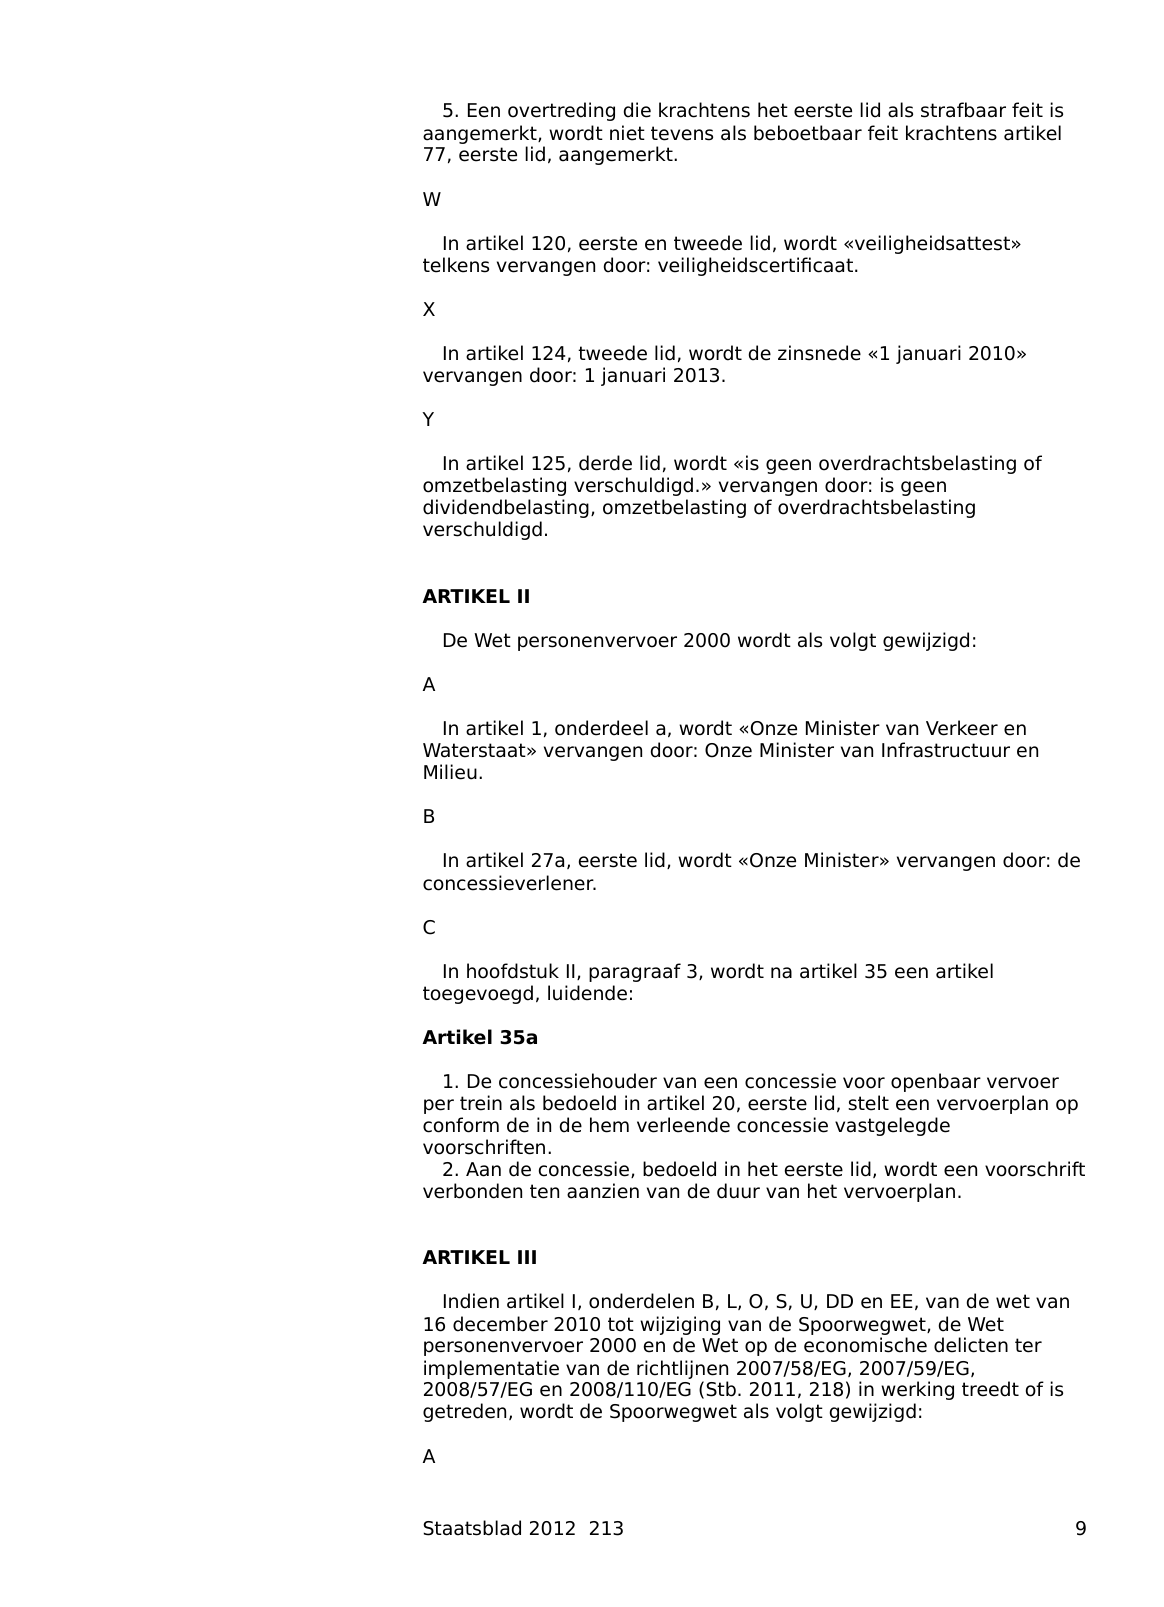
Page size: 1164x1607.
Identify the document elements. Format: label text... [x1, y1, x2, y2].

text In artikel 125, derde lid, wordt «is geen overdrachtsbelasting of omzetbelasting verschuldigd.» vervangen door: is geen dividendbelasting, omzetbelasting of overdrachtsbelasting verschuldigd. [422, 453, 1087, 541]
subtitle ARTIKEL II [422, 586, 1087, 608]
text Indien artikel I, onderdelen B, L, O, S, U, DD en EE, van de wet van 16 december 2010 tot wijziging van de Spoorwegwet, de Wet personenvervoer 2000 en de Wet op de economische delicten ter implementatie van de richtlijnen 2007/58/EG, 2007/59/EG, 2008/57/EG en 2008/110/EG (Stb. 2011, 218) in werking treedt of is getreden, wordt de Spoorwegwet als volgt gewijzigd: [422, 1291, 1087, 1423]
subtitle ARTIKEL III [422, 1247, 1087, 1269]
text B [422, 806, 1087, 828]
text 2. Aan de concessie, bedoeld in het eerste lid, wordt een voorschrift verbonden ten aanzien van de duur van het vervoerplan. [422, 1159, 1087, 1203]
subtitle Artikel 35a [422, 1027, 1087, 1049]
text C [422, 917, 1087, 938]
text In artikel 120, eerste en tweede lid, wordt «veiligheidsattest» telkens vervangen door: veiligheidscertificaat. [422, 233, 1087, 277]
text De Wet personenvervoer 2000 wordt als volgt gewijzigd: [422, 630, 1087, 652]
text 1. De concessiehouder van een concessie voor openbaar vervoer per trein als bedoeld in artikel 20, eerste lid, stelt een vervoerplan op conform de in de hem verleende concessie vastgelegde voorschriften. [422, 1071, 1087, 1159]
text 5. Een overtreding die krachtens het eerste lid als strafbaar feit is aangemerkt, wordt niet tevens als beboetbaar feit krachtens artikel 77, eerste lid, aangemerkt. [422, 100, 1087, 166]
text A [422, 1446, 1087, 1467]
text Y [422, 409, 1087, 431]
text In artikel 27a, eerste lid, wordt «Onze Minister» vervangen door: de concessieverlener. [422, 850, 1087, 894]
text In artikel 1, onderdeel a, wordt «Onze Minister van Verkeer en Waterstaat» vervangen door: Onze Minister van Infrastructuur en Milieu. [422, 718, 1087, 784]
text A [422, 674, 1087, 696]
text In artikel 124, tweede lid, wordt de zinsnede «1 januari 2010» vervangen door: 1 januari 2013. [422, 343, 1087, 387]
text W [422, 188, 1087, 211]
text In hoofdstuk II, paragraaf 3, wordt na artikel 35 een artikel toegevoegd, luidende: [422, 961, 1087, 1005]
text X [422, 299, 1087, 321]
